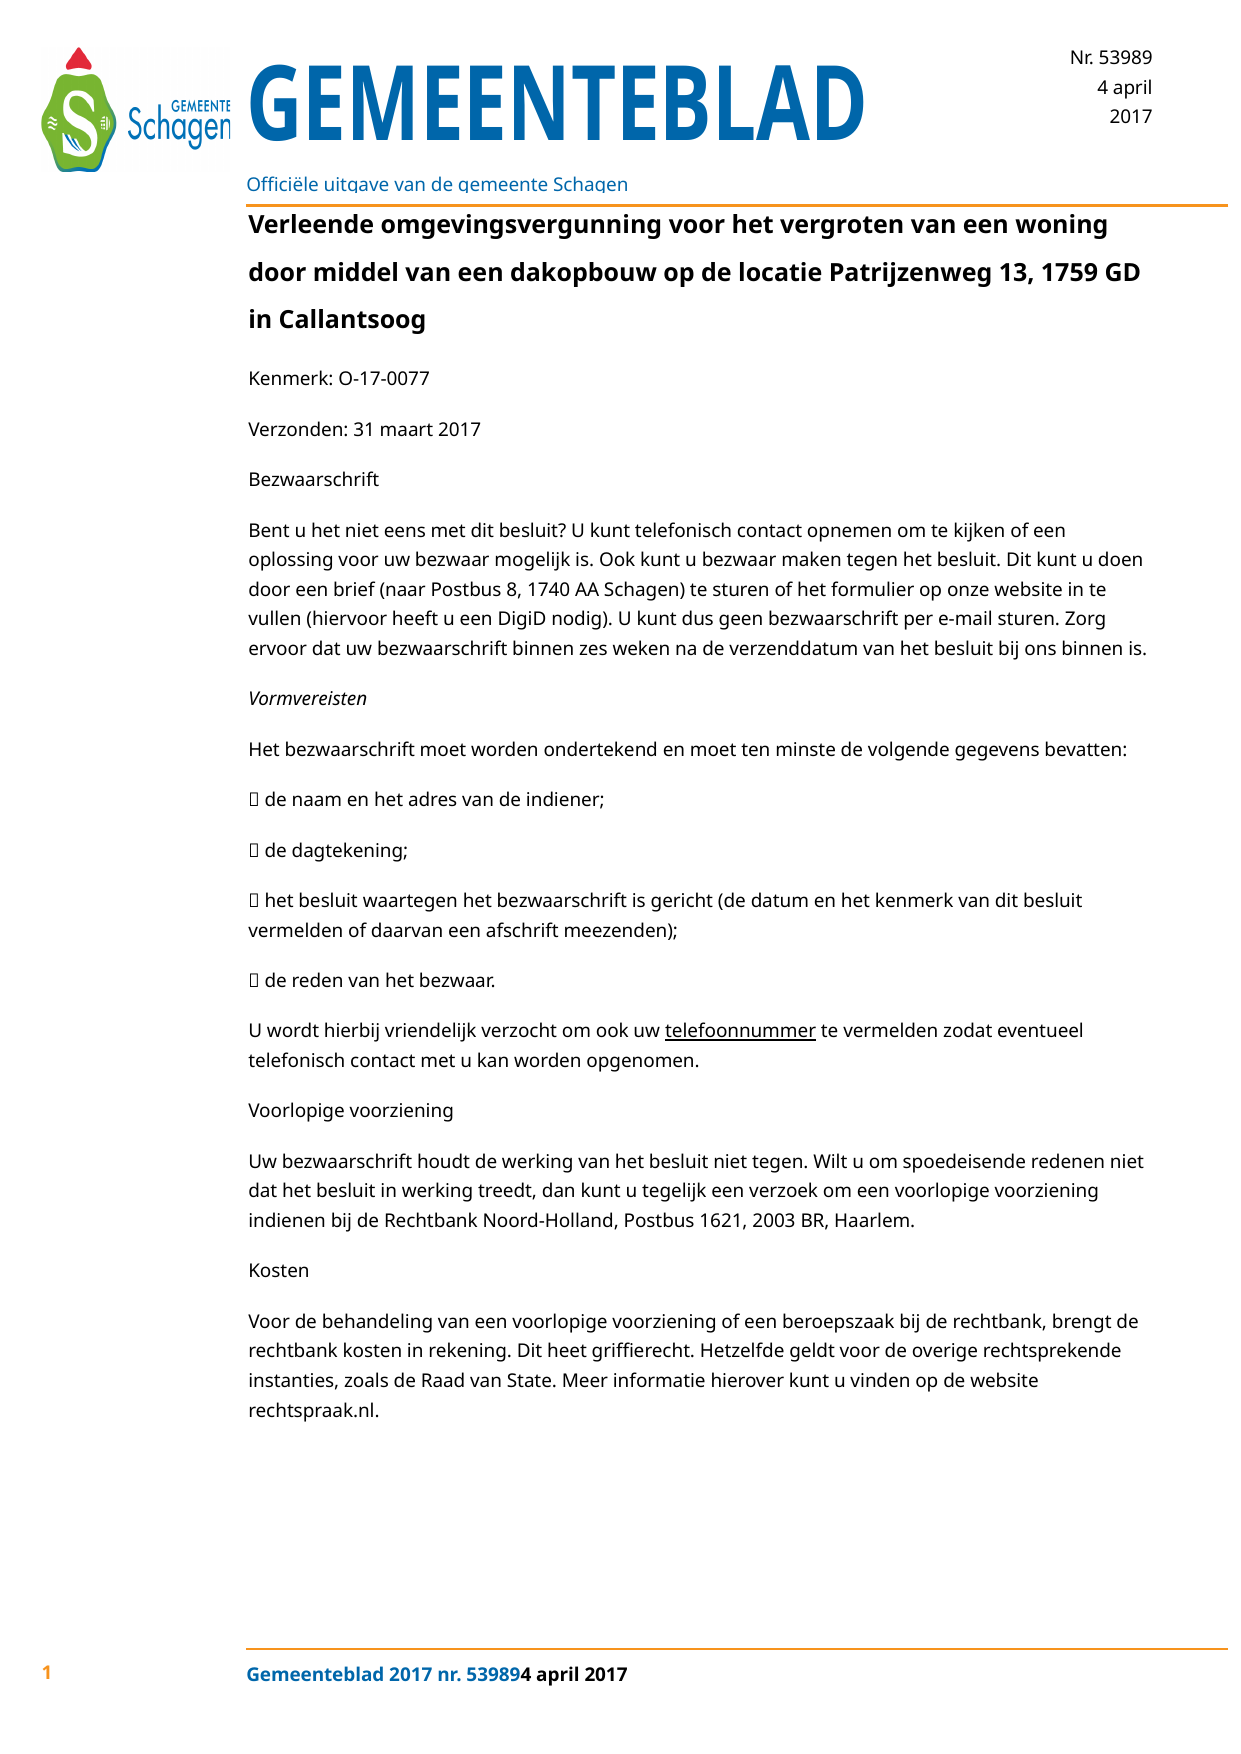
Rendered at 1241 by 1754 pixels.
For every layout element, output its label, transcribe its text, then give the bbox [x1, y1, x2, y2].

text U wordt hierbij vriendelijk verzocht om ook uw telefoonnummer te vermelden zodat eventueel telefonisch contact met u kan worden opgenomen. [248, 1018, 1152, 1073]
text Voorlopige voorziening [248, 1098, 1152, 1123]
text Uw bezwaarschrift houdt de werking van het besluit niet tegen. Wilt u om spoedeisende redenen niet dat het besluit in werking treedt, dan kunt u tegelijk een verzoek om een voorlopige voorziening indienen bij de Rechtbank Noord-Holland, Postbus 1621, 2003 BR, Haarlem. [248, 1148, 1152, 1233]
text  de dagtekening; [248, 837, 1152, 862]
text Bezwaarschrift [248, 466, 1152, 492]
picture [41, 47, 231, 172]
text Het bezwaarschrift moet worden ondertekend en moet ten minste de volgende gegevens bevatten: [248, 736, 1152, 762]
text Kenmerk: O-17-0077 [248, 366, 1152, 391]
text Kosten [248, 1258, 1152, 1283]
text Verleende omgevingsvergunning voor het vergroten van een woning door middel van een dakopbouw op de locatie Patrijzenweg 13, 1759 GD in Callantsoog [248, 207, 1152, 336]
text  de reden van het bezwaar. [248, 967, 1152, 993]
text Bent u het niet eens met dit besluit? U kunt telefonisch contact opnemen om te kijken of een oplossing voor uw bezwaar mogelijk is. Ook kunt u bezwaar maken tegen het besluit. Dit kunt u doen door een brief (naar Postbus 8, 1740 AA Schagen) te sturen of het formulier op onze website in te vullen (hiervoor heeft u een DigiD nodig). U kunt dus geen bezwaarschrift per e-mail sturen. Zorg ervoor dat uw bezwaarschrift binnen zes weken na de verzenddatum van het besluit bij ons binnen is. [248, 517, 1152, 661]
text  het besluit waartegen het bezwaarschrift is gericht (de datum en het kenmerk van dit besluit vermelden of daarvan een afschrift meezenden); [248, 887, 1152, 942]
text Verzonden: 31 maart 2017 [248, 416, 1152, 442]
text Vormvereisten [248, 686, 1152, 711]
text  de naam en het adres van de indiener; [248, 786, 1152, 812]
text Voor de behandeling van een voorlopige voorziening of een beroepszaak bij de rechtbank, brengt de rechtbank kosten in rekening. Dit heet griffierecht. Hetzelfde geldt voor de overige rechtsprekende instanties, zoals de Raad van State. Meer informatie hierover kunt u vinden op de website rechtspraak.nl. [248, 1308, 1152, 1422]
